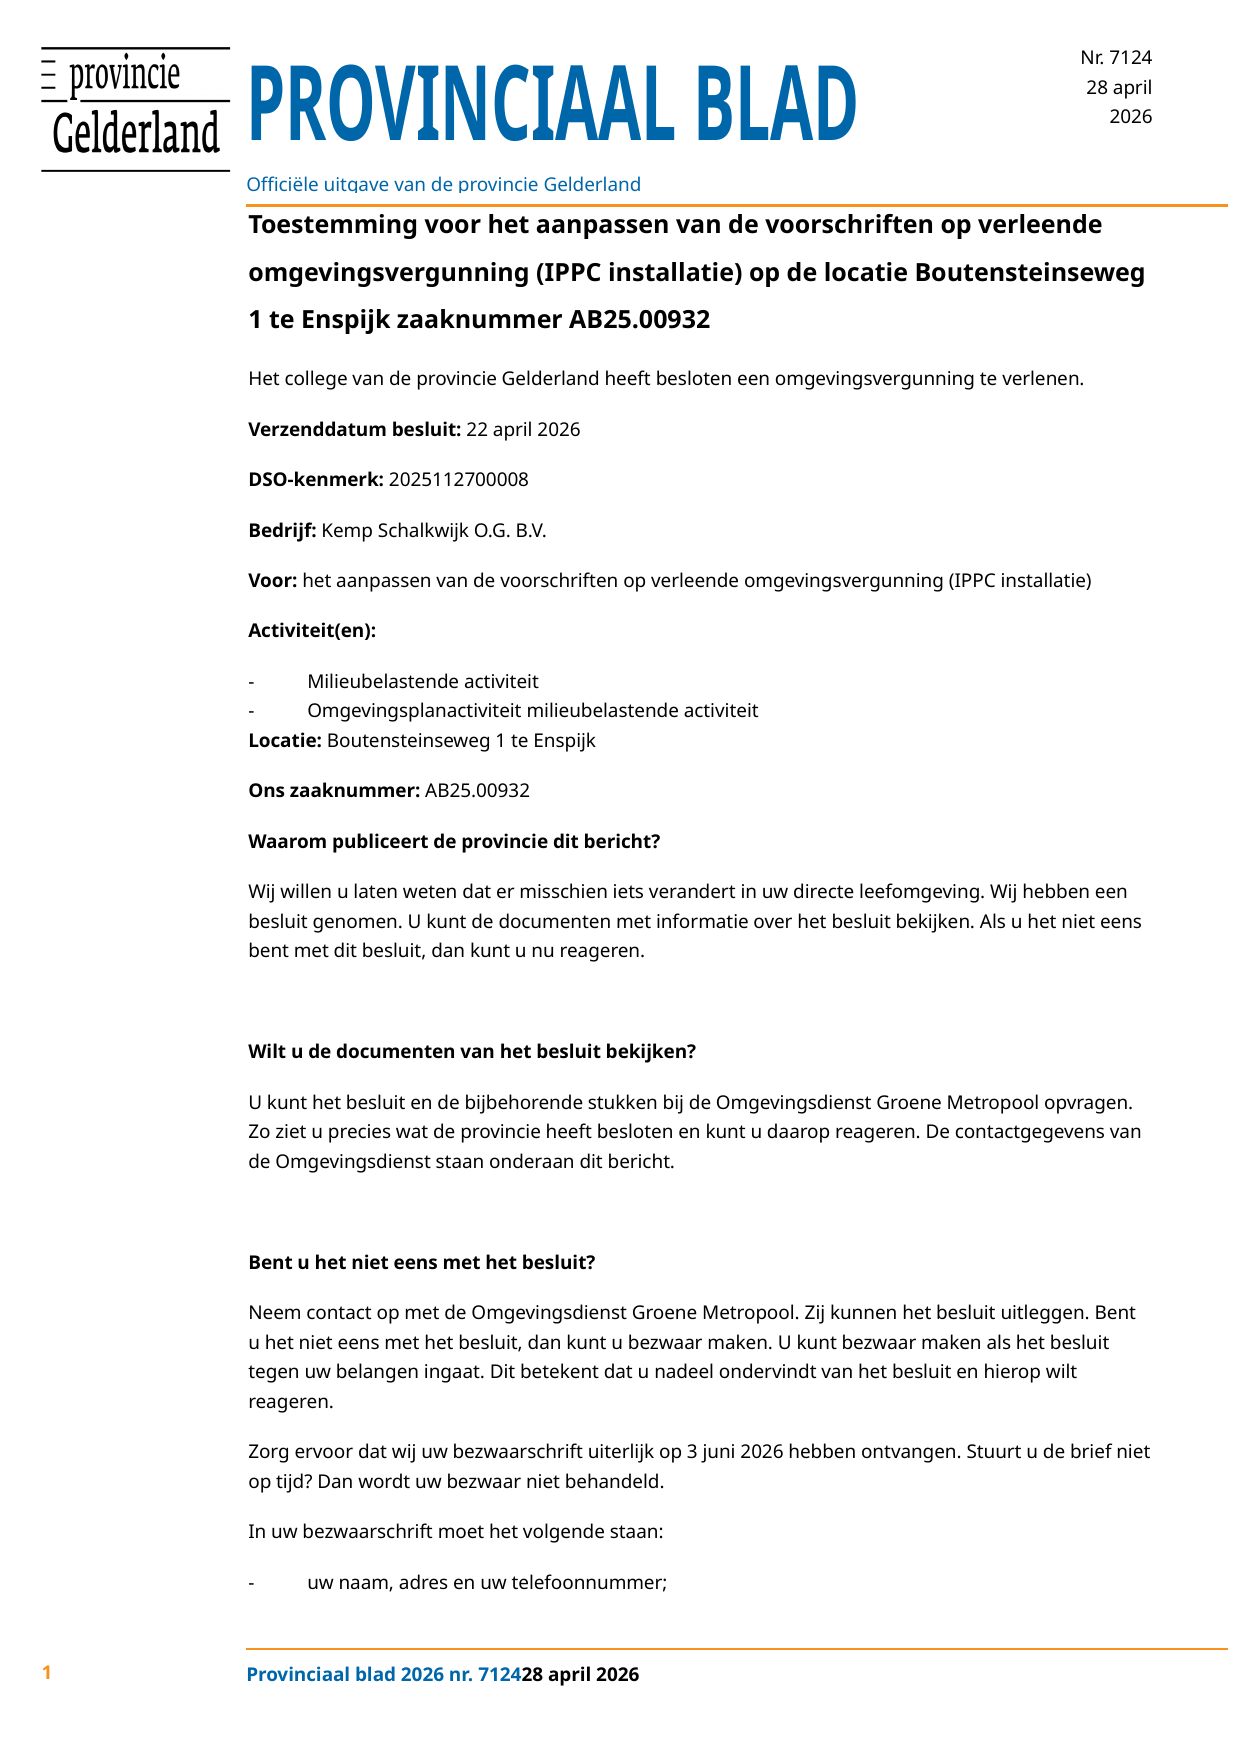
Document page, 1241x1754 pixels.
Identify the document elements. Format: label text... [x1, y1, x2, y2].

text Ons zaaknummer: AB25.00932 [248, 778, 1152, 803]
text Wilt u de documenten van het besluit bekijken? [248, 1038, 1152, 1064]
text Activiteit(en): [248, 618, 1152, 643]
text Bedrijf: Kemp Schalkwijk O.G. B.V. [248, 517, 1152, 542]
text Wij willen u laten weten dat er misschien iets verandert in uw directe leefomgeving. Wij hebben een besluit genomen. U kunt de documenten met informatie over het besluit bekijken. Als u het niet eens bent met dit besluit, dan kunt u nu reageren. [248, 878, 1152, 963]
list Omgevingsplanactiviteit milieubelastende activiteit [248, 698, 1152, 723]
text Waarom publiceert de provincie dit bericht? [248, 828, 1152, 854]
text Neem contact op met de Omgevingsdienst Groene Metropool. Zij kunnen het besluit uitleggen. Bent u het niet eens met het besluit, dan kunt u bezwaar maken. U kunt bezwaar maken als het besluit tegen uw belangen ingaat. Dit betekent dat u nadeel ondervindt van het besluit en hierop wilt reageren. [248, 1299, 1152, 1414]
picture [41, 47, 231, 172]
list Milieubelastende activiteit [248, 668, 1152, 694]
text Zorg ervoor dat wij uw bezwaarschrift uiterlijk op 3 juni 2026 hebben ontvangen. Stuurt u de brief niet op tijd? Dan wordt uw bezwaar niet behandeld. [248, 1438, 1152, 1494]
text Bent u het niet eens met het besluit? [248, 1249, 1152, 1274]
text DSO-kenmerk: 2025112700008 [248, 466, 1152, 492]
text U kunt het besluit en de bijbehorende stukken bij de Omgevingsdienst Groene Metropool opvragen. Zo ziet u precies wat de provincie heeft besloten en kunt u daarop reageren. De contactgegevens van de Omgevingsdienst staan onderaan dit bericht. [248, 1089, 1152, 1174]
text Het college van de provincie Gelderland heeft besloten een omgevingsvergunning te verlenen. [248, 366, 1152, 391]
text In uw bezwaarschrift moet het volgende staan: [248, 1518, 1152, 1544]
text Verzenddatum besluit: 22 april 2026 [248, 416, 1152, 442]
text Locatie: Boutensteinseweg 1 te Enspijk [248, 727, 1152, 753]
text Voor: het aanpassen van de voorschriften op verleende omgevingsvergunning (IPPC installatie) [248, 567, 1152, 593]
text Toestemming voor het aanpassen van de voorschriften op verleende omgevingsvergunning (IPPC installatie) op de locatie Boutensteinseweg 1 te Enspijk zaaknummer AB25.00932 [248, 207, 1152, 336]
list uw naam, adres en uw telefoonnummer; [248, 1569, 1152, 1594]
